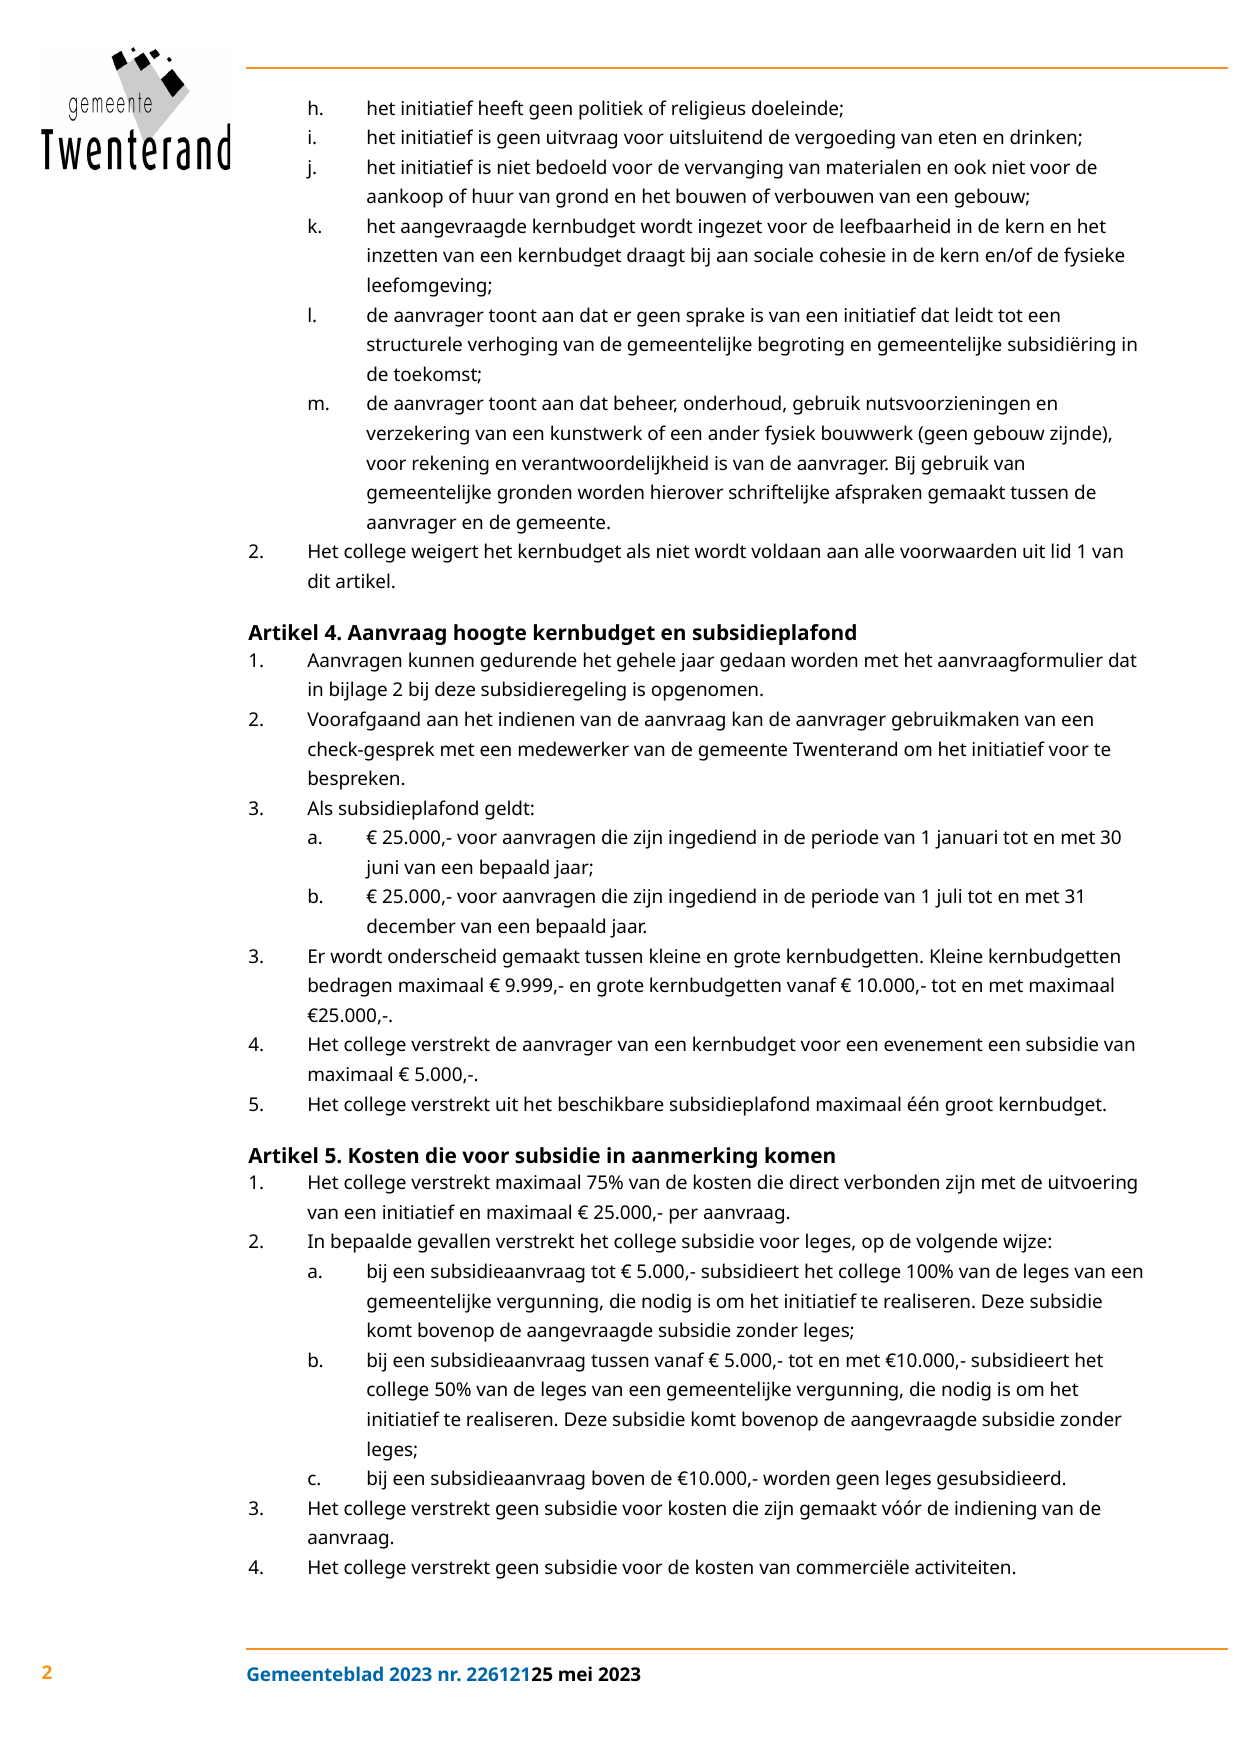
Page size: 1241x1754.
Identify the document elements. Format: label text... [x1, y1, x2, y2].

list de aanvrager toont aan dat beheer, onderhoud, gebruik nutsvoorzieningen en verzekering van een kunstwerk of een ander fysiek bouwwerk (geen gebouw zijnde), voor rekening en verantwoordelijkheid is van de aanvrager. Bij gebruik van gemeentelijke gronden worden hierover schriftelijke afspraken gemaakt tussen de aanvrager en de gemeente. [307, 391, 1152, 535]
text Artikel 5. Kosten die voor subsidie in aanmerking komen [248, 1141, 1152, 1169]
text Artikel 4. Aanvraag hoogte kernbudget en subsidieplafond [248, 618, 1152, 647]
list het initiatief heeft geen politiek of religieus doeleinde; [307, 95, 1152, 121]
list het aangevraagde kernbudget wordt ingezet voor de leefbaarheid in de kern en het inzetten van een kernbudget draagt bij aan sociale cohesie in de kern en/of de fysieke leefomgeving; [307, 213, 1152, 298]
list Het college weigert het kernbudget als niet wordt voldaan aan alle voorwaarden uit lid 1 van dit artikel. [248, 538, 1152, 594]
list Er wordt onderscheid gemaakt tussen kleine en grote kernbudgetten. Kleine kernbudgetten bedragen maximaal € 9.999,- en grote kernbudgetten vanaf € 10.000,- tot en met maximaal €25.000,-. [248, 943, 1152, 1028]
list Het college verstrekt de aanvrager van een kernbudget voor een evenement een subsidie van maximaal € 5.000,-. [248, 1032, 1152, 1087]
list Het college verstrekt uit het beschikbare subsidieplafond maximaal één groot kernbudget. [248, 1091, 1152, 1116]
list € 25.000,- voor aanvragen die zijn ingediend in de periode van 1 januari tot en met 30 juni van een bepaald jaar; [307, 824, 1152, 880]
list Als subsidieplafond geldt: [248, 795, 1152, 821]
list Aanvragen kunnen gedurende het gehele jaar gedaan worden met het aanvraagformulier dat in bijlage 2 bij deze subsidieregeling is opgenomen. [248, 647, 1152, 702]
list het initiatief is niet bedoeld voor de vervanging van materialen en ook niet voor de aankoop of huur van grond en het bouwen of verbouwen van een gebouw; [307, 154, 1152, 209]
list Het college verstrekt geen subsidie voor kosten die zijn gemaakt vóór de indiening van de aanvraag. [248, 1495, 1152, 1550]
list Het college verstrekt geen subsidie voor de kosten van commerciële activiteiten. [248, 1554, 1152, 1580]
list bij een subsidieaanvraag boven de €10.000,- worden geen leges gesubsidieerd. [307, 1465, 1152, 1491]
list de aanvrager toont aan dat er geen sprake is van een initiatief dat leidt tot een structurele verhoging van de gemeentelijke begroting en gemeentelijke subsidiëring in de toekomst; [307, 302, 1152, 387]
list bij een subsidieaanvraag tussen vanaf € 5.000,- tot en met €10.000,- subsidieert het college 50% van de leges van een gemeentelijke vergunning, die nodig is om het initiatief te realiseren. Deze subsidie komt bovenop de aangevraagde subsidie zonder leges; [307, 1347, 1152, 1462]
list € 25.000,- voor aanvragen die zijn ingediend in de periode van 1 juli tot en met 31 december van een bepaald jaar. [307, 884, 1152, 939]
list het initiatief is geen uitvraag voor uitsluitend de vergoeding van eten en drinken; [307, 124, 1152, 150]
list Voorafgaand aan het indienen van de aanvraag kan de aanvrager gebruikmaken van een check-gesprek met een medewerker van de gemeente Twenterand om het initiatief voor te bespreken. [248, 706, 1152, 791]
list In bepaalde gevallen verstrekt het college subsidie voor leges, op de volgende wijze: [248, 1229, 1152, 1254]
picture [41, 47, 231, 172]
list Het college verstrekt maximaal 75% van de kosten die direct verbonden zijn met de uitvoering van een initiatief en maximaal € 25.000,- per aanvraag. [248, 1169, 1152, 1225]
list bij een subsidieaanvraag tot € 5.000,- subsidieert het college 100% van de leges van een gemeentelijke vergunning, die nodig is om het initiatief te realiseren. Deze subsidie komt bovenop de aangevraagde subsidie zonder leges; [307, 1258, 1152, 1343]
